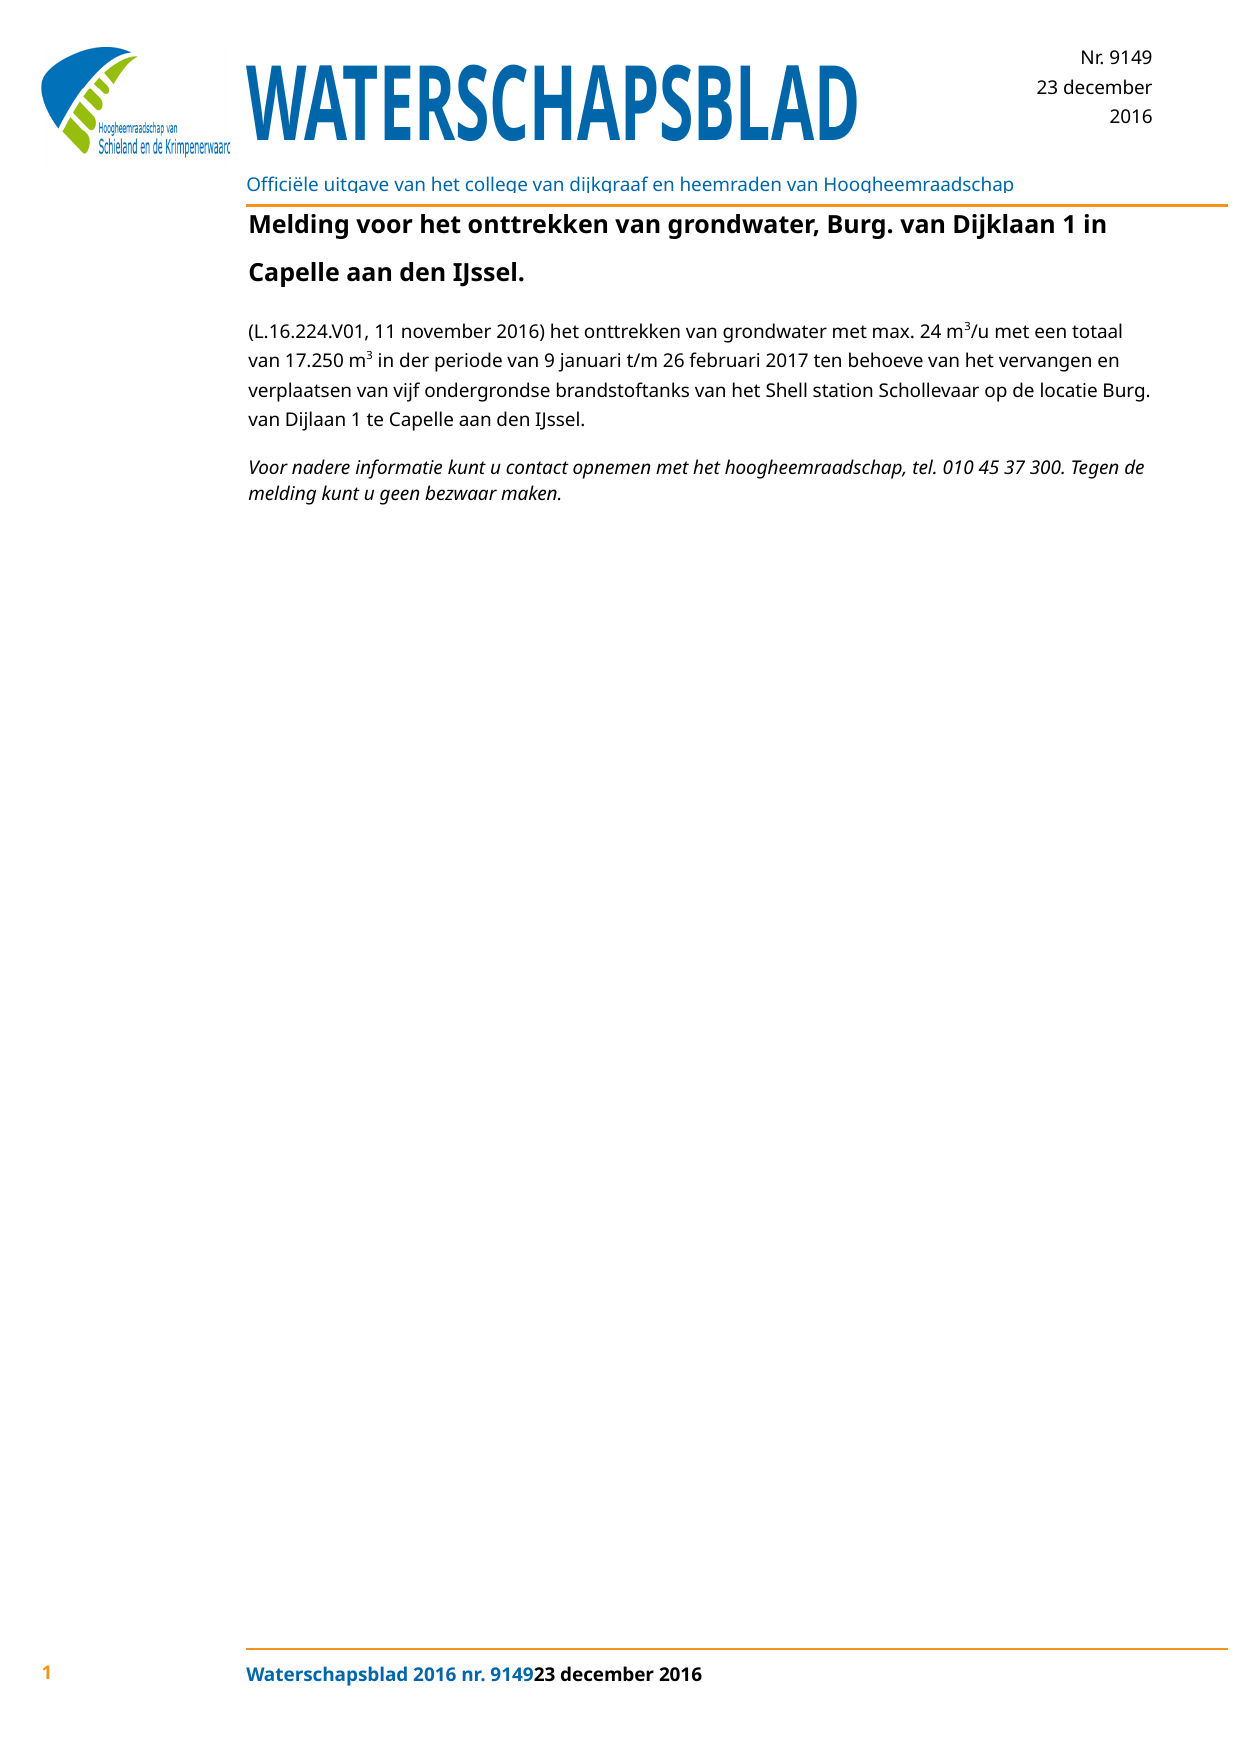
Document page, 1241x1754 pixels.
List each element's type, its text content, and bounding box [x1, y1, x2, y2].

picture [41, 47, 231, 172]
text Melding voor het onttrekken van grondwater, Burg. van Dijklaan 1 in Capelle aan den IJssel. [248, 207, 1152, 288]
text (L.16.224.V01, 11 november 2016) het onttrekken van grondwater met max. 24 m3/u met een totaal van 17.250 m3 in der periode van 9 januari t/m 26 februari 2017 ten behoeve van het vervangen en verplaatsen van vijf ondergrondse brandstoftanks van het Shell station Schollevaar op de locatie Burg. van Dijlaan 1 te Capelle aan den IJssel. [248, 318, 1152, 432]
text Voor nadere informatie kunt u contact opnemen met het hoogheemraadschap, tel. 010 45 37 300. Tegen de melding kunt u geen bezwaar maken. [248, 454, 1152, 506]
